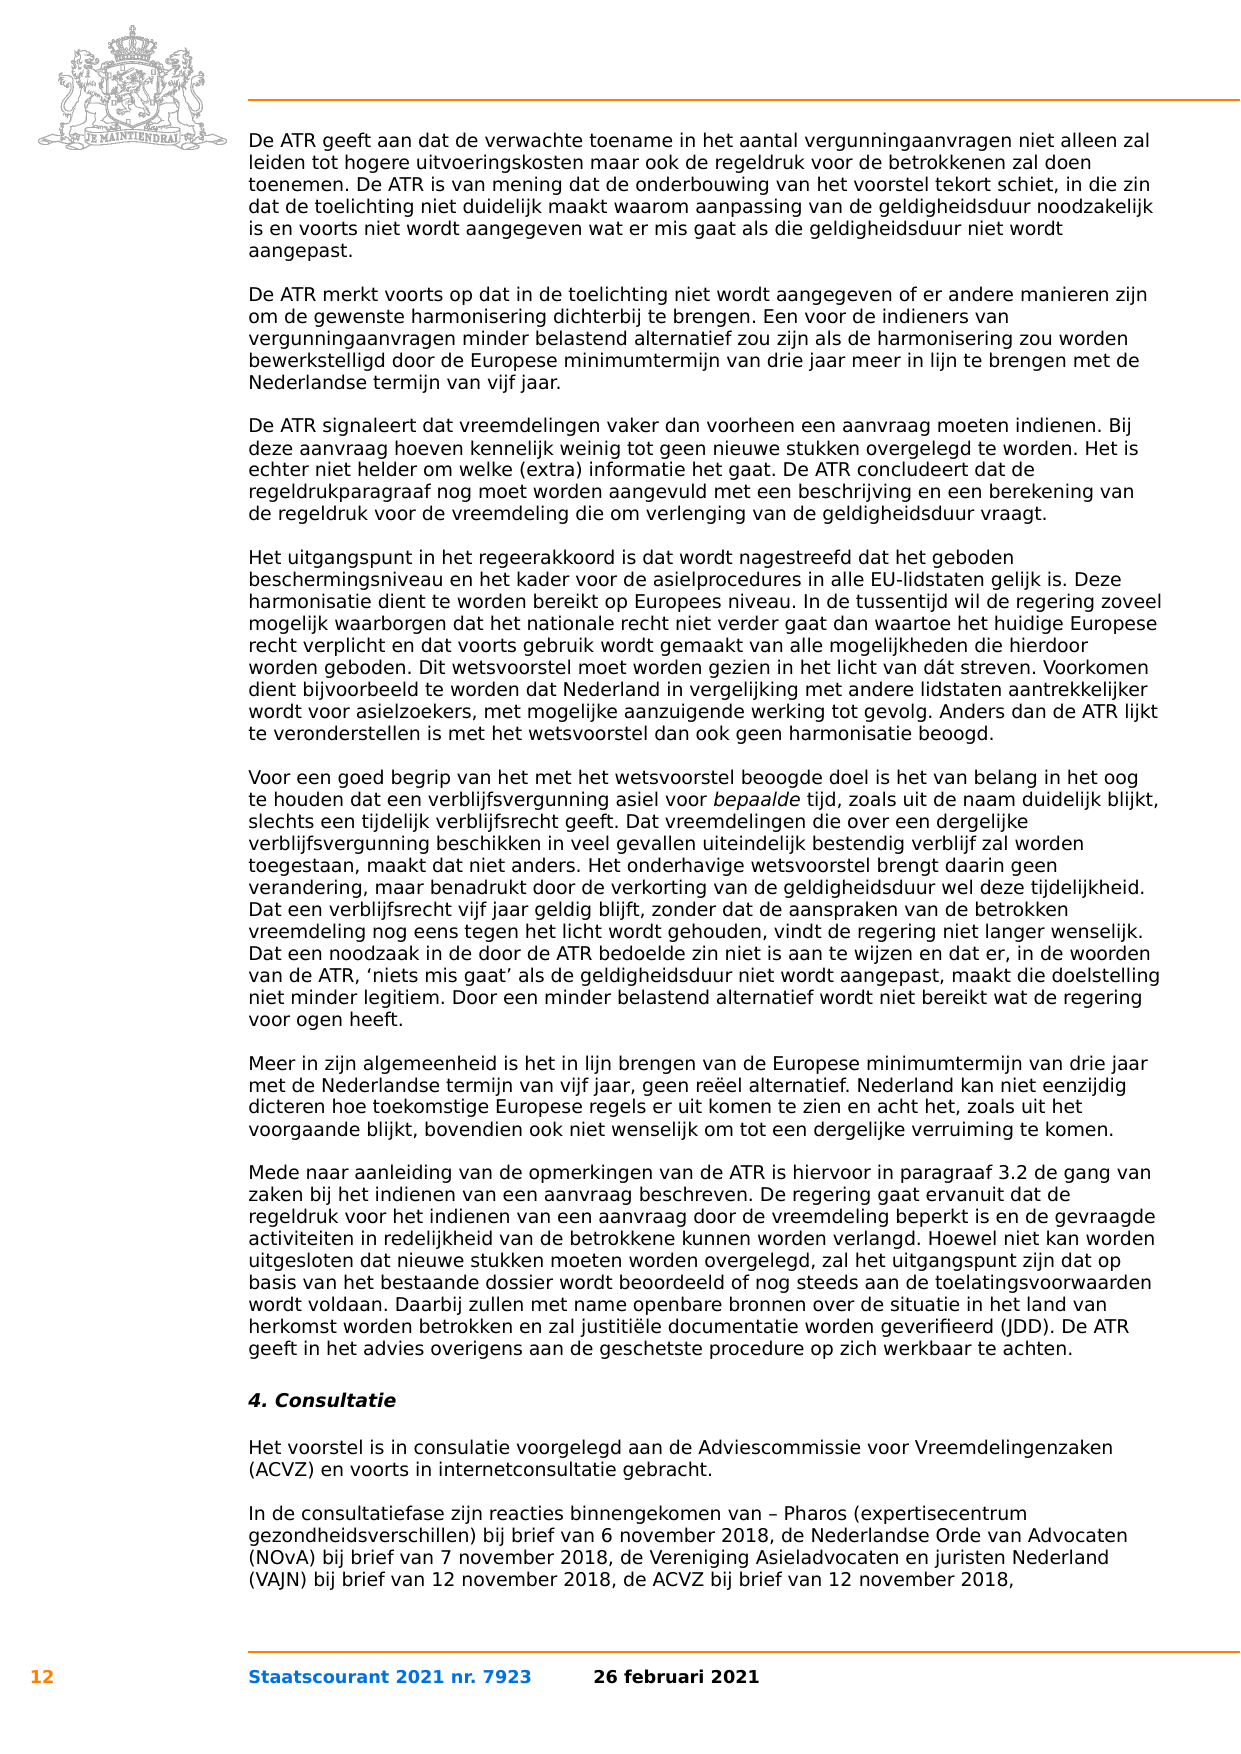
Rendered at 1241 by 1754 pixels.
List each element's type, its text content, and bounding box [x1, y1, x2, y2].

picture [38, 25, 227, 150]
subtitle 4. Consultatie [248, 1390, 1163, 1412]
text Het uitgangspunt in het regeerakkoord is dat wordt nagestreefd dat het geboden beschermingsniveau en het kader voor de asielprocedures in alle EU-lidstaten gelijk is. Deze harmonisatie dient te worden bereikt op Europees niveau. In de tussentijd wil de regering zoveel mogelijk waarborgen dat het nationale recht niet verder gaat dan waartoe het huidige Europese recht verplicht en dat voorts gebruik wordt gemaakt van alle mogelijkheden die hierdoor worden geboden. Dit wetsvoorstel moet worden gezien in het licht van dát streven. Voorkomen dient bijvoorbeeld te worden dat Nederland in vergelijking met andere lidstaten aantrekkelijker wordt voor asielzoekers, met mogelijke aanzuigende werking tot gevolg. Anders dan de ATR lijkt te veronderstellen is met het wetsvoorstel dan ook geen harmonisatie beoogd. [248, 547, 1163, 745]
text Voor een goed begrip van het met het wetsvoorstel beoogde doel is het van belang in het oog te houden dat een verblijfsvergunning asiel voor bepaalde tijd, zoals uit de naam duidelijk blijkt, slechts een tijdelijk verblijfsrecht geeft. Dat vreemdelingen die over een dergelijke verblijfsvergunning beschikken in veel gevallen uiteindelijk bestendig verblijf zal worden toegestaan, maakt dat niet anders. Het onderhavige wetsvoorstel brengt daarin geen verandering, maar benadrukt door de verkorting van de geldigheidsduur wel deze tijdelijkheid. Dat een verblijfsrecht vijf jaar geldig blijft, zonder dat de aanspraken van de betrokken vreemdeling nog eens tegen het licht wordt gehouden, vindt de regering niet langer wenselijk. Dat een noodzaak in de door de ATR bedoelde zin niet is aan te wijzen en dat er, in de woorden van de ATR, ‘niets mis gaat’ als de geldigheidsduur niet wordt aangepast, maakt die doelstelling niet minder legitiem. Door een minder belastend alternatief wordt niet bereikt wat de regering voor ogen heeft. [248, 767, 1163, 1031]
text Meer in zijn algemeenheid is het in lijn brengen van de Europese minimumtermijn van drie jaar met de Nederlandse termijn van vijf jaar, geen reëel alternatief. Nederland kan niet eenzijdig dicteren hoe toekomstige Europese regels er uit komen te zien en acht het, zoals uit het voorgaande blijkt, bovendien ook niet wenselijk om tot een dergelijke verruiming te komen. [248, 1052, 1163, 1140]
text De ATR merkt voorts op dat in de toelichting niet wordt aangegeven of er andere manieren zijn om de gewenste harmonisering dichterbij te brengen. Een voor de indieners van vergunningaanvragen minder belastend alternatief zou zijn als de harmonisering zou worden bewerkstelligd door de Europese minimumtermijn van drie jaar meer in lijn te brengen met de Nederlandse termijn van vijf jaar. [248, 284, 1163, 393]
text In de consultatiefase zijn reacties binnengekomen van – Pharos (expertisecentrum gezondheidsverschillen) bij brief van 6 november 2018, de Nederlandse Orde van Advocaten (NOvA) bij brief van 7 november 2018, de Vereniging Asieladvocaten en juristen Nederland (VAJN) bij brief van 12 november 2018, de ACVZ bij brief van 12 november 2018, [248, 1503, 1163, 1591]
text Het voorstel is in consulatie voorgelegd aan de Adviescommissie voor Vreemdelingenzaken (ACVZ) en voorts in internetconsultatie gebracht. [248, 1437, 1163, 1481]
text Mede naar aanleiding van de opmerkingen van de ATR is hiervoor in paragraaf 3.2 de gang van zaken bij het indienen van een aanvraag beschreven. De regering gaat ervanuit dat de regeldruk voor het indienen van een aanvraag door de vreemdeling beperkt is en de gevraagde activiteiten in redelijkheid van de betrokkene kunnen worden verlangd. Hoewel niet kan worden uitgesloten dat nieuwe stukken moeten worden overgelegd, zal het uitgangspunt zijn dat op basis van het bestaande dossier wordt beoordeeld of nog steeds aan de toelatingsvoorwaarden wordt voldaan. Daarbij zullen met name openbare bronnen over de situatie in het land van herkomst worden betrokken en zal justitiële documentatie worden geverifieerd (JDD). De ATR geeft in het advies overigens aan de geschetste procedure op zich werkbaar te achten. [248, 1162, 1163, 1360]
text De ATR geeft aan dat de verwachte toename in het aantal vergunningaanvragen niet alleen zal leiden tot hogere uitvoeringskosten maar ook de regeldruk voor de betrokkenen zal doen toenemen. De ATR is van mening dat de onderbouwing van het voorstel tekort schiet, in die zin dat de toelichting niet duidelijk maakt waarom aanpassing van de geldigheidsduur noodzakelijk is en voorts niet wordt aangegeven wat er mis gaat als die geldigheidsduur niet wordt aangepast. [248, 130, 1163, 262]
text De ATR signaleert dat vreemdelingen vaker dan voorheen een aanvraag moeten indienen. Bij deze aanvraag hoeven kennelijk weinig tot geen nieuwe stukken overgelegd te worden. Het is echter niet helder om welke (extra) informatie het gaat. De ATR concludeert dat de regeldrukparagraaf nog moet worden aangevuld met een beschrijving en een berekening van de regeldruk voor de vreemdeling die om verlenging van de geldigheidsduur vraagt. [248, 415, 1163, 525]
